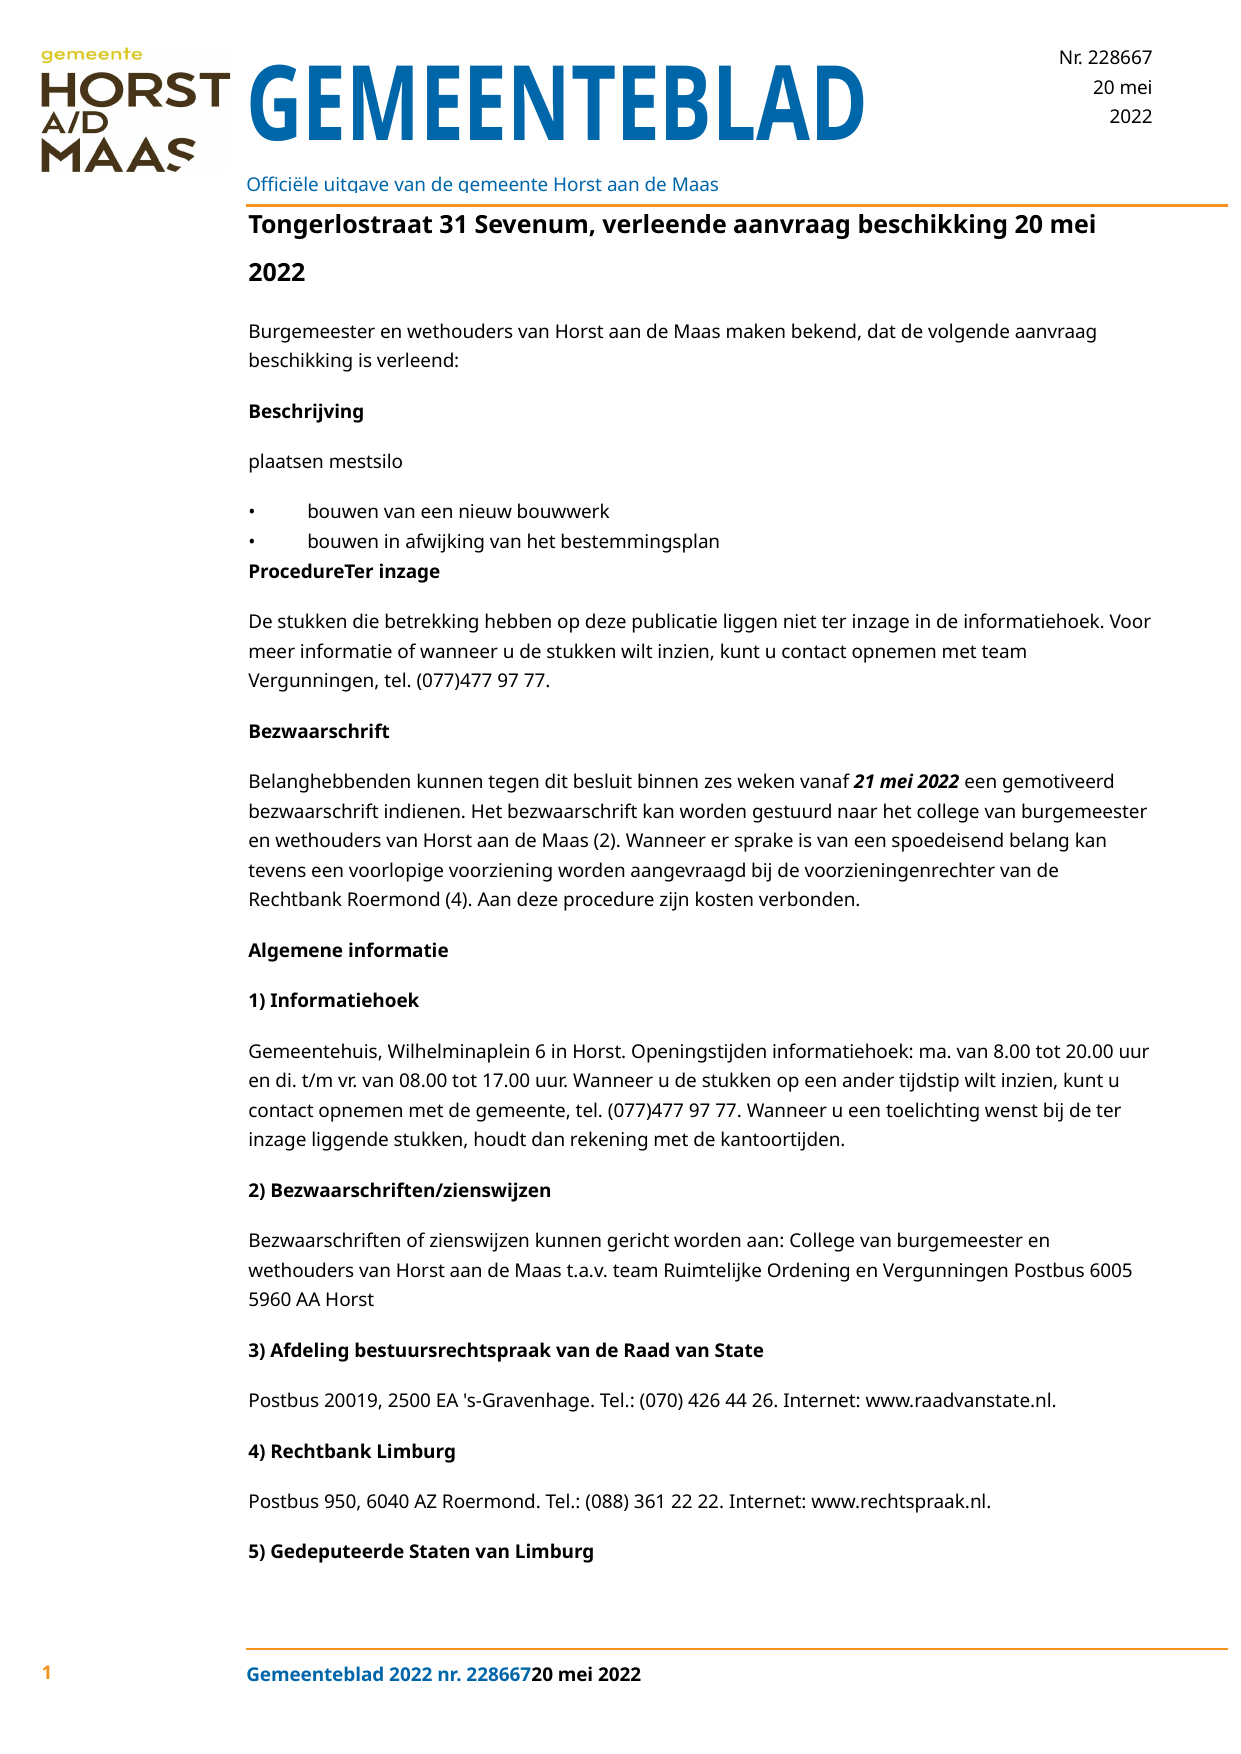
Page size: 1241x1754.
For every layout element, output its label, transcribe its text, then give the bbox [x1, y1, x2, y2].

list bouwen in afwijking van het bestemmingsplan [248, 528, 1152, 554]
text 2) Bezwaarschriften/zienswijzen [248, 1177, 1152, 1203]
text Bezwaarschrift [248, 718, 1152, 744]
text Belanghebbenden kunnen tegen dit besluit binnen zes weken vanaf 21 mei 2022 een gemotiveerd bezwaarschrift indienen. Het bezwaarschrift kan worden gestuurd naar het college van burgemeester en wethouders van Horst aan de Maas (2). Wanneer er sprake is van een spoedeisend belang kan tevens een voorlopige voorziening worden aangevraagd bij de voorzieningenrechter van de Rechtbank Roermond (4). Aan deze procedure zijn kosten verbonden. [248, 768, 1152, 912]
text Algemene informatie [248, 937, 1152, 963]
text plaatsen mestsilo [248, 448, 1152, 474]
text 5) Gedeputeerde Staten van Limburg [248, 1539, 1152, 1564]
text Gemeentehuis, Wilhelminaplein 6 in Horst. Openingstijden informatiehoek: ma. van 8.00 tot 20.00 uur en di. t/m vr. van 08.00 tot 17.00 uur. Wanneer u de stukken op een ander tijdstip wilt inzien, kunt u contact opnemen met de gemeente, tel. (077)477 97 77. Wanneer u een toelichting wenst bij de ter inzage liggende stukken, houdt dan rekening met de kantoortijden. [248, 1038, 1152, 1152]
picture [41, 47, 231, 172]
text 4) Rechtbank Limburg [248, 1438, 1152, 1464]
text Tongerlostraat 31 Sevenum, verleende aanvraag beschikking 20 mei 2022 [248, 207, 1152, 288]
text De stukken die betrekking hebben op deze publicatie liggen niet ter inzage in de informatiehoek. Voor meer informatie of wanneer u de stukken wilt inzien, kunt u contact opnemen met team Vergunningen, tel. (077)477 97 77. [248, 608, 1152, 693]
text 3) Afdeling bestuursrechtspraak van de Raad van State [248, 1337, 1152, 1363]
text Burgemeester en wethouders van Horst aan de Maas maken bekend, dat de volgende aanvraag beschikking is verleend: [248, 318, 1152, 373]
text Bezwaarschriften of zienswijzen kunnen gericht worden aan: College van burgemeester en wethouders van Horst aan de Maas t.a.v. team Ruimtelijke Ordening en Vergunningen Postbus 6005 5960 AA Horst [248, 1227, 1152, 1312]
list bouwen van een nieuw bouwwerk [248, 499, 1152, 524]
text Beschrijving [248, 398, 1152, 424]
text Postbus 20019, 2500 EA 's-Gravenhage. Tel.: (070) 426 44 26. Internet: www.raadvanstate.nl. [248, 1387, 1152, 1413]
text Postbus 950, 6040 AZ Roermond. Tel.: (088) 361 22 22. Internet: www.rechtspraak.nl. [248, 1488, 1152, 1514]
text 1) Informatiehoek [248, 987, 1152, 1013]
text ProcedureTer inzage [248, 558, 1152, 584]
